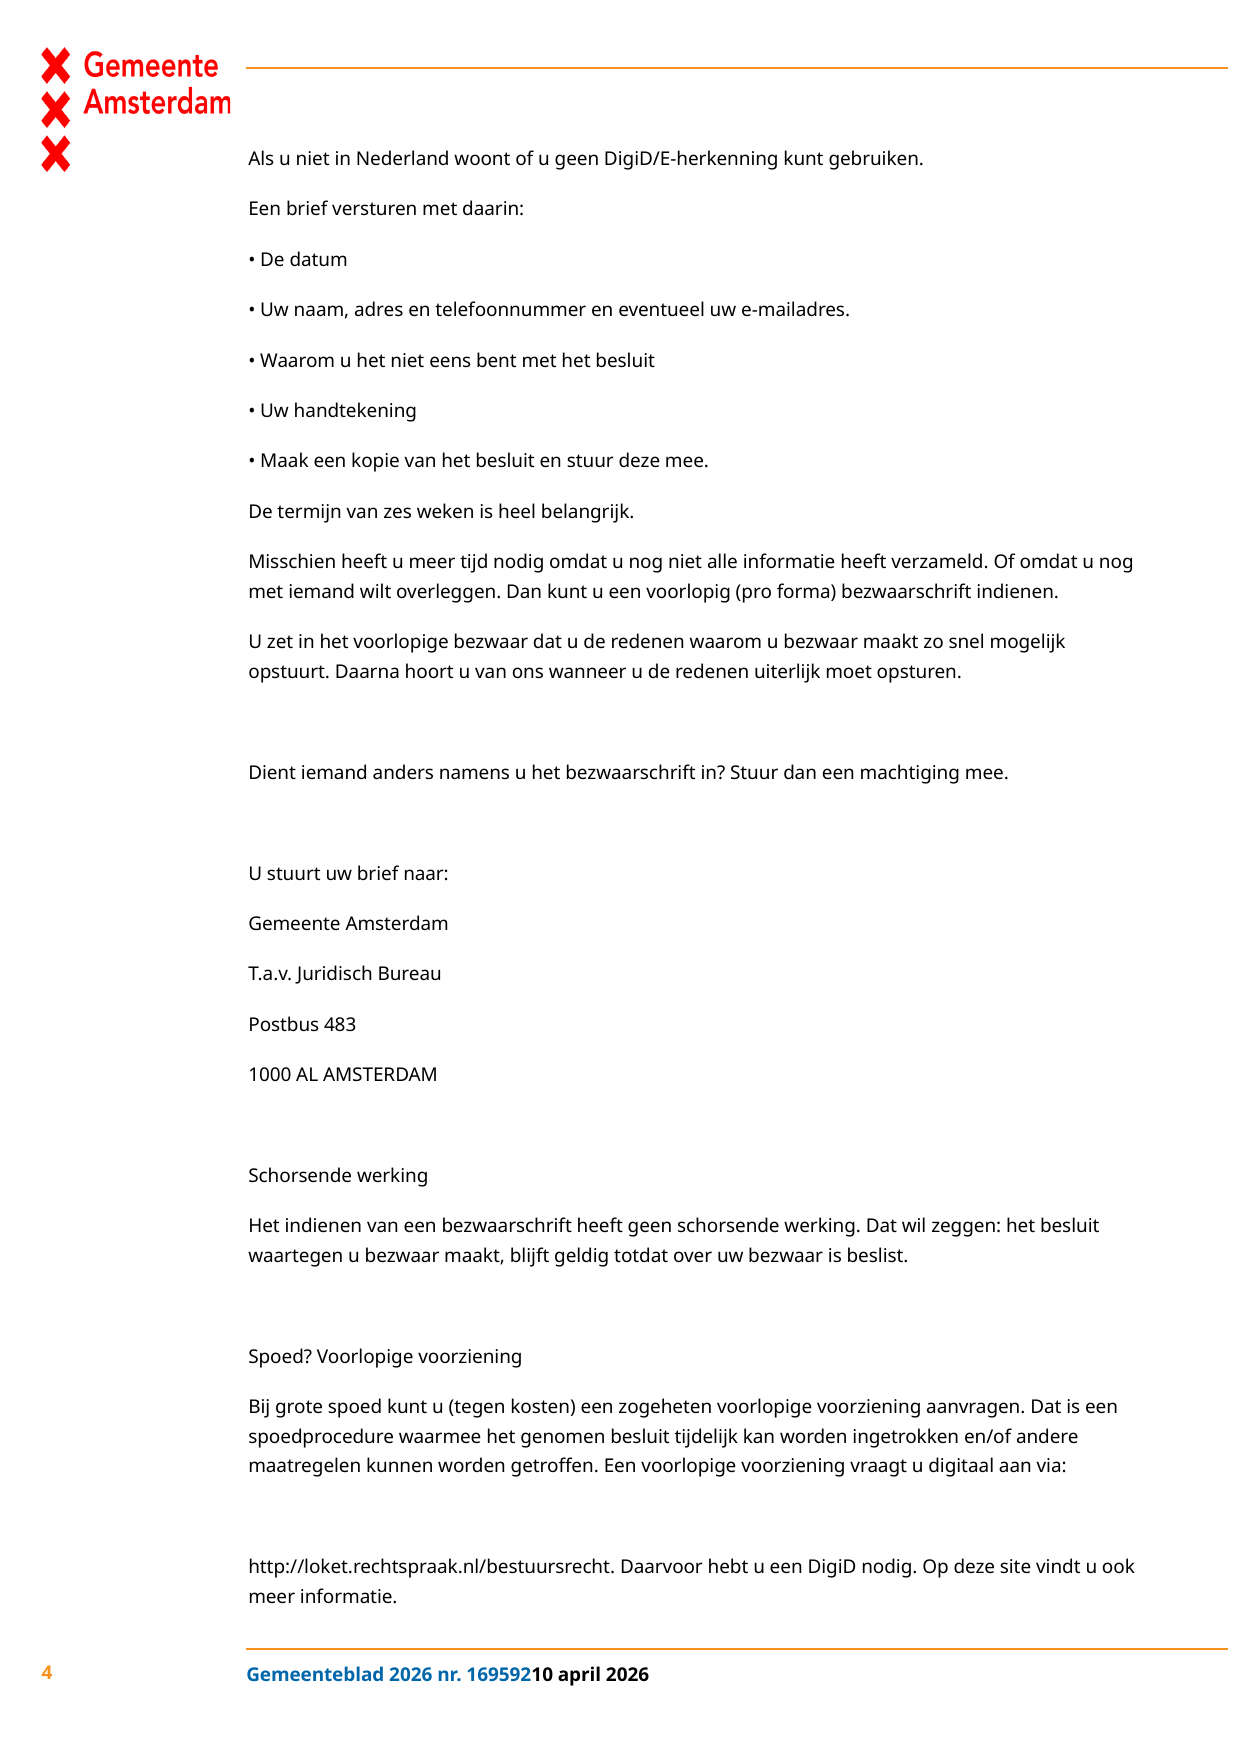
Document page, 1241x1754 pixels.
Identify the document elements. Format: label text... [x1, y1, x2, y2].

text U zet in het voorlopige bezwaar dat u de redenen waarom u bezwaar maakt zo snel mogelijk opstuurt. Daarna hoort u van ons wanneer u de redenen uiterlijk moet opsturen. [248, 628, 1152, 684]
text U stuurt uw brief naar: [248, 860, 1152, 886]
text 1000 AL AMSTERDAM [248, 1061, 1152, 1087]
text Gemeente Amsterdam [248, 910, 1152, 936]
text Een brief versturen met daarin: [248, 196, 1152, 221]
text • Waarom u het niet eens bent met het besluit [248, 347, 1152, 373]
text • Uw naam, adres en telefoonnummer en eventueel uw e-mailadres. [248, 296, 1152, 322]
text • De datum [248, 246, 1152, 272]
text T.a.v. Juridisch Bureau [248, 961, 1152, 986]
text Als u niet in Nederland woont of u geen DigiD/E-herkenning kunt gebruiken. [248, 145, 1152, 171]
text Spoed? Voorlopige voorziening [248, 1343, 1152, 1369]
text Bij grote spoed kunt u (tegen kosten) een zogeheten voorlopige voorziening aanvragen. Dat is een spoedprocedure waarmee het genomen besluit tijdelijk kan worden ingetrokken en/of andere maatregelen kunnen worden getroffen. Een voorlopige voorziening vraagt u digitaal aan via: [248, 1393, 1152, 1478]
text De termijn van zes weken is heel belangrijk. [248, 498, 1152, 524]
picture [41, 47, 231, 172]
text Postbus 483 [248, 1011, 1152, 1037]
text • Maak een kopie van het besluit en stuur deze mee. [248, 448, 1152, 473]
text • Uw handtekening [248, 397, 1152, 423]
text Schorsende werking [248, 1162, 1152, 1188]
text Dient iemand anders namens u het bezwaarschrift in? Stuur dan een machtiging mee. [248, 759, 1152, 785]
text Misschien heeft u meer tijd nodig omdat u nog niet alle informatie heeft verzameld. Of omdat u nog met iemand wilt overleggen. Dan kunt u een voorlopig (pro forma) bezwaarschrift indienen. [248, 548, 1152, 604]
text http://loket.rechtspraak.nl/bestuursrecht. Daarvoor hebt u een DigiD nodig. Op deze site vindt u ook meer informatie. [248, 1553, 1152, 1609]
text Het indienen van een bezwaarschrift heeft geen schorsende werking. Dat wil zeggen: het besluit waartegen u bezwaar maakt, blijft geldig totdat over uw bezwaar is beslist. [248, 1213, 1152, 1268]
